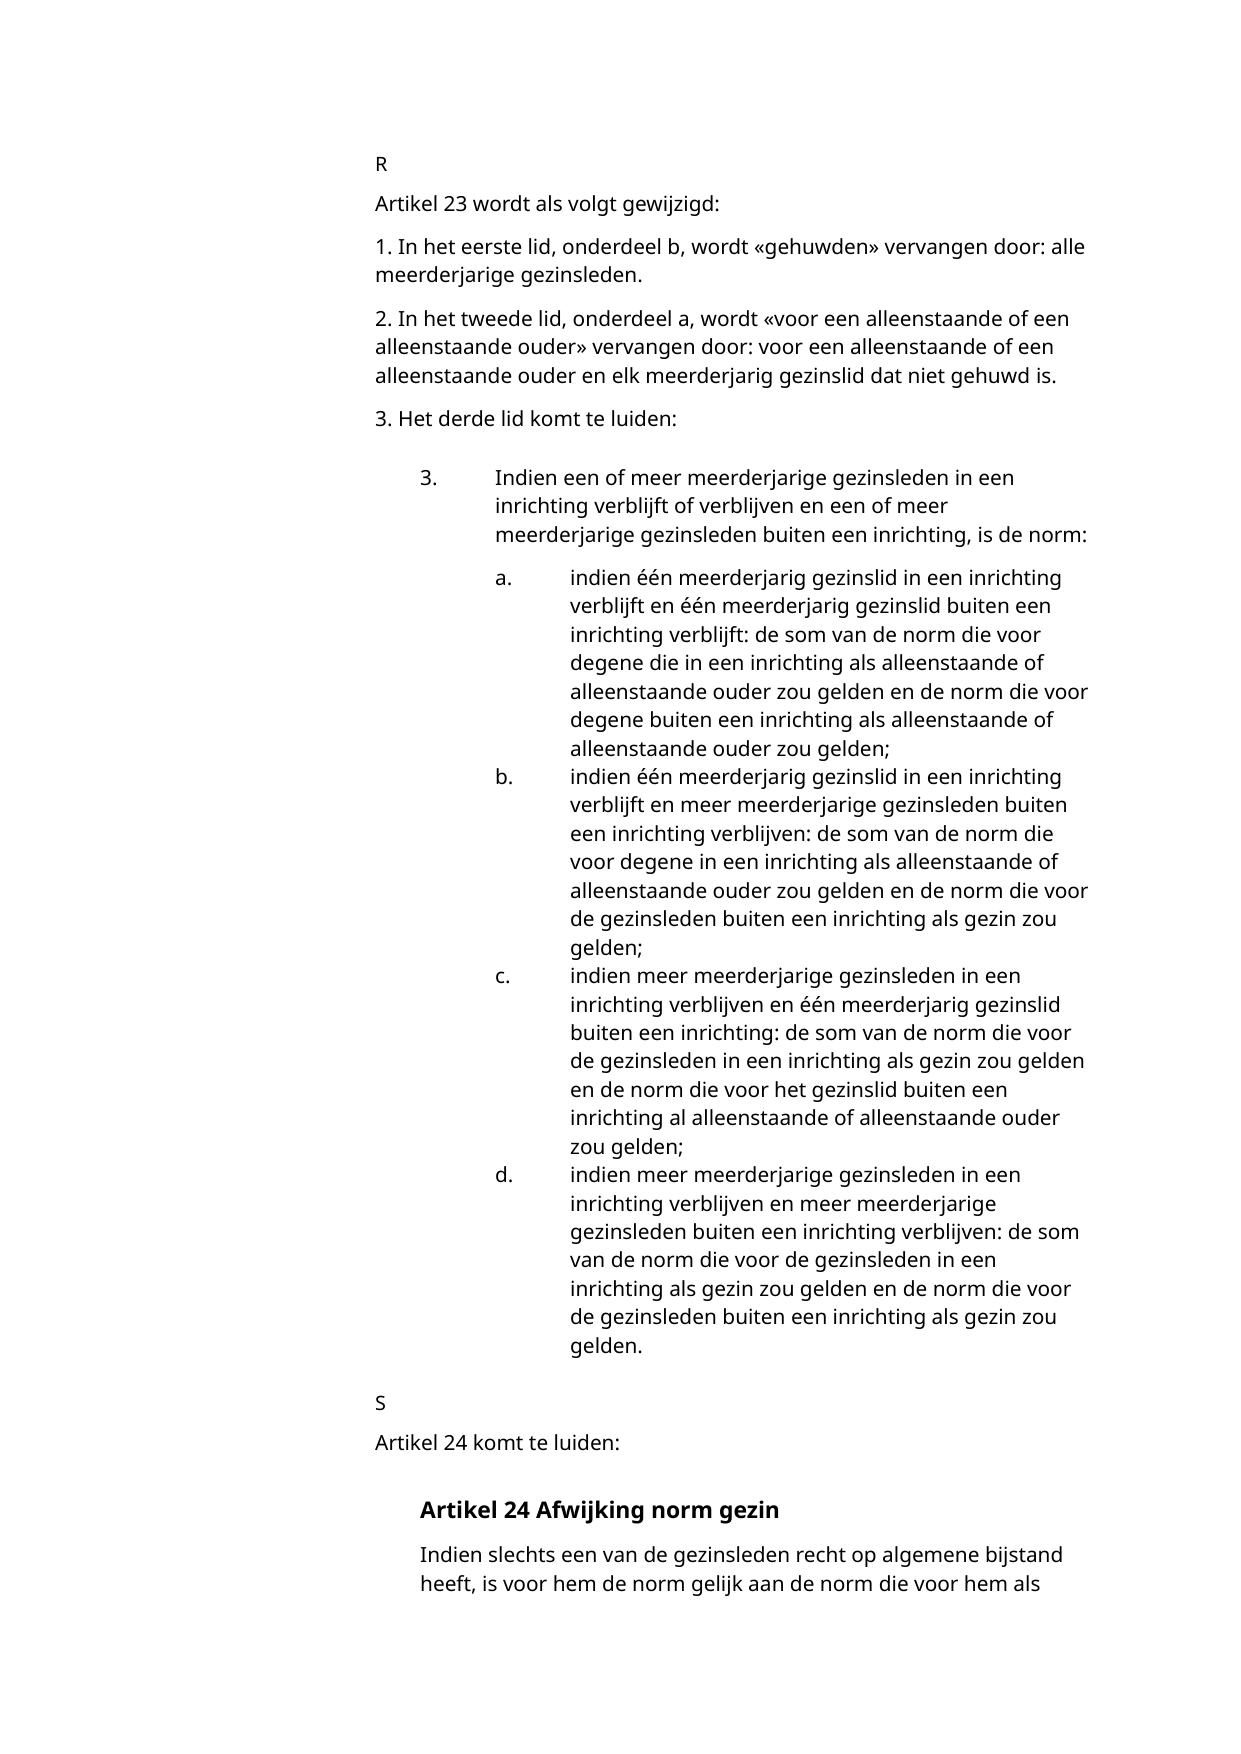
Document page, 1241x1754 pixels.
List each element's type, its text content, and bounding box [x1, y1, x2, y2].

text S [375, 1389, 1090, 1416]
subtitle Artikel 24 Afwijking norm gezin [420, 1494, 1090, 1525]
text R [375, 150, 1090, 177]
text Artikel 23 wordt als volgt gewijzigd: [375, 189, 1090, 217]
list indien meer meerderjarige gezinsleden in een inrichting verblijven en één meerderjarig gezinslid buiten een inrichting: de som van de norm die voor de gezinsleden in een inrichting als gezin zou gelden en de norm die voor het gezinslid buiten een inrichting al alleenstaande of alleenstaande ouder zou gelden; [495, 961, 1090, 1160]
list indien één meerderjarig gezinslid in een inrichting verblijft en één meerderjarig gezinslid buiten een inrichting verblijft: de som van de norm die voor degene die in een inrichting als alleenstaande of alleenstaande ouder zou gelden en de norm die voor degene buiten een inrichting als alleenstaande of alleenstaande ouder zou gelden; [495, 563, 1090, 762]
text 1. In het eerste lid, onderdeel b, wordt «gehuwden» vervangen door: alle meerderjarige gezinsleden. [375, 232, 1090, 289]
text 2. In het tweede lid, onderdeel a, wordt «voor een alleenstaande of een alleenstaande ouder» vervangen door: voor een alleenstaande of een alleenstaande ouder en elk meerderjarig gezinslid dat niet gehuwd is. [375, 304, 1090, 389]
text 3. Het derde lid komt te luiden: [375, 404, 1090, 433]
list indien meer meerderjarige gezinsleden in een inrichting verblijven en meer meerderjarige gezinsleden buiten een inrichting verblijven: de som van de norm die voor de gezinsleden in een inrichting als gezin zou gelden en de norm die voor de gezinsleden buiten een inrichting als gezin zou gelden. [495, 1160, 1090, 1359]
list indien één meerderjarig gezinslid in een inrichting verblijft en meer meerderjarige gezinsleden buiten een inrichting verblijven: de som van de norm die voor degene in een inrichting als alleenstaande of alleenstaande ouder zou gelden en de norm die voor de gezinsleden buiten een inrichting als gezin zou gelden; [495, 762, 1090, 961]
list Indien een of meer meerderjarige gezinsleden in een inrichting verblijft of verblijven en een of meer meerderjarige gezinsleden buiten een inrichting, is de norm: [420, 463, 1090, 548]
text Indien slechts een van de gezinsleden recht op algemene bijstand heeft, is voor hem de norm gelijk aan de norm die voor hem als [420, 1540, 1090, 1597]
text Artikel 24 komt te luiden: [375, 1428, 1090, 1457]
